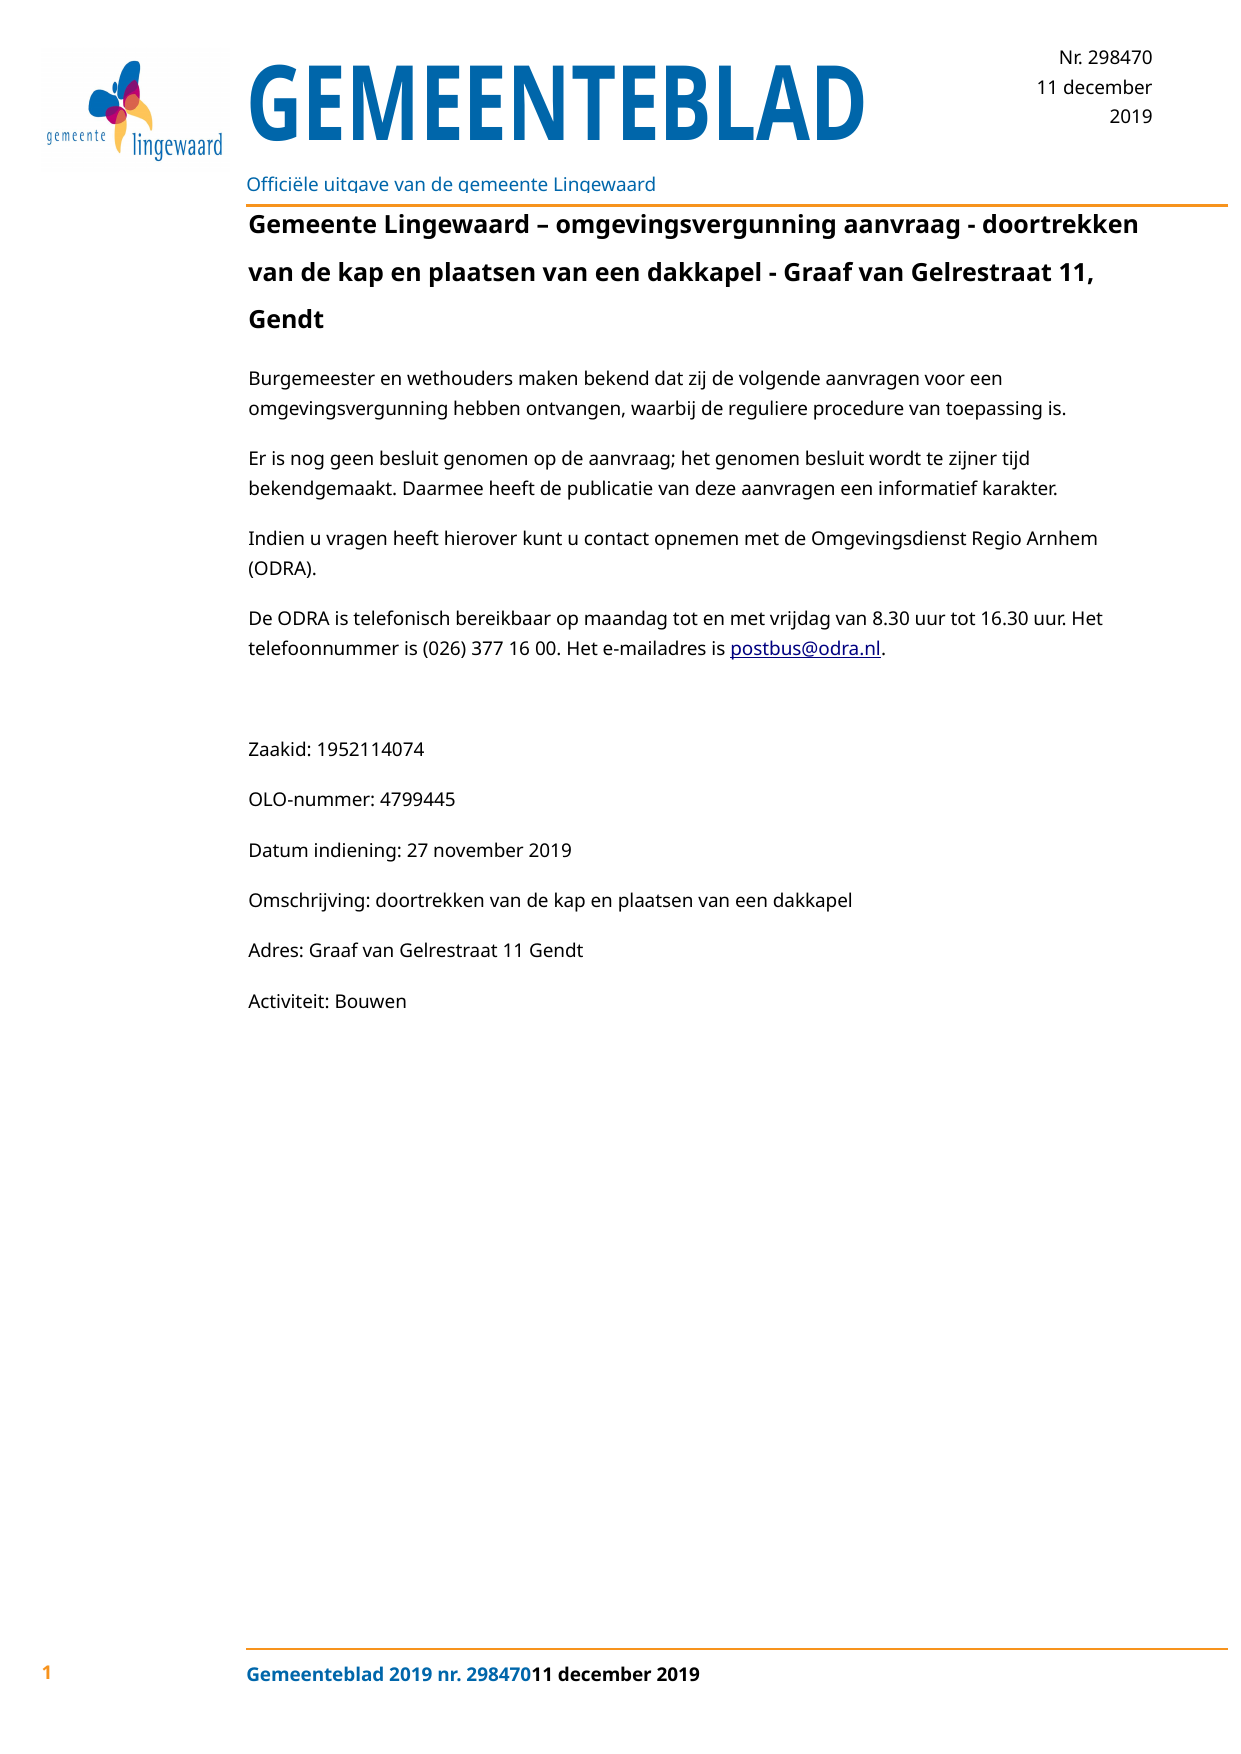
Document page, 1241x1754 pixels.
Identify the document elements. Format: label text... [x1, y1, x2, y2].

picture [41, 47, 231, 172]
text De ODRA is telefonisch bereikbaar op maandag tot en met vrijdag van 8.30 uur tot 16.30 uur. Het telefoonnummer is (026) 377 16 00. Het e-mailadres is postbus@odra.nl. [248, 606, 1152, 661]
text Indien u vragen heeft hierover kunt u contact opnemen met de Omgevingsdienst Regio Arnhem (ODRA). [248, 526, 1152, 581]
text Activiteit: Bouwen [248, 988, 1152, 1014]
text OLO-nummer: 4799445 [248, 786, 1152, 812]
text Gemeente Lingewaard – omgevingsvergunning aanvraag - doortrekken van de kap en plaatsen van een dakkapel - Graaf van Gelrestraat 11, Gendt [248, 207, 1152, 336]
text Er is nog geen besluit genomen op de aanvraag; het genomen besluit wordt te zijner tijd bekendgemaakt. Daarmee heeft de publicatie van deze aanvragen een informatief karakter. [248, 446, 1152, 501]
text Zaakid: 1952114074 [248, 736, 1152, 762]
text Omschrijving: doortrekken van de kap en plaatsen van een dakkapel [248, 887, 1152, 913]
text Burgemeester en wethouders maken bekend dat zij de volgende aanvragen voor een omgevingsvergunning hebben ontvangen, waarbij de reguliere procedure van toepassing is. [248, 366, 1152, 421]
text Adres: Graaf van Gelrestraat 11 Gendt [248, 938, 1152, 963]
text Datum indiening: 27 november 2019 [248, 837, 1152, 862]
